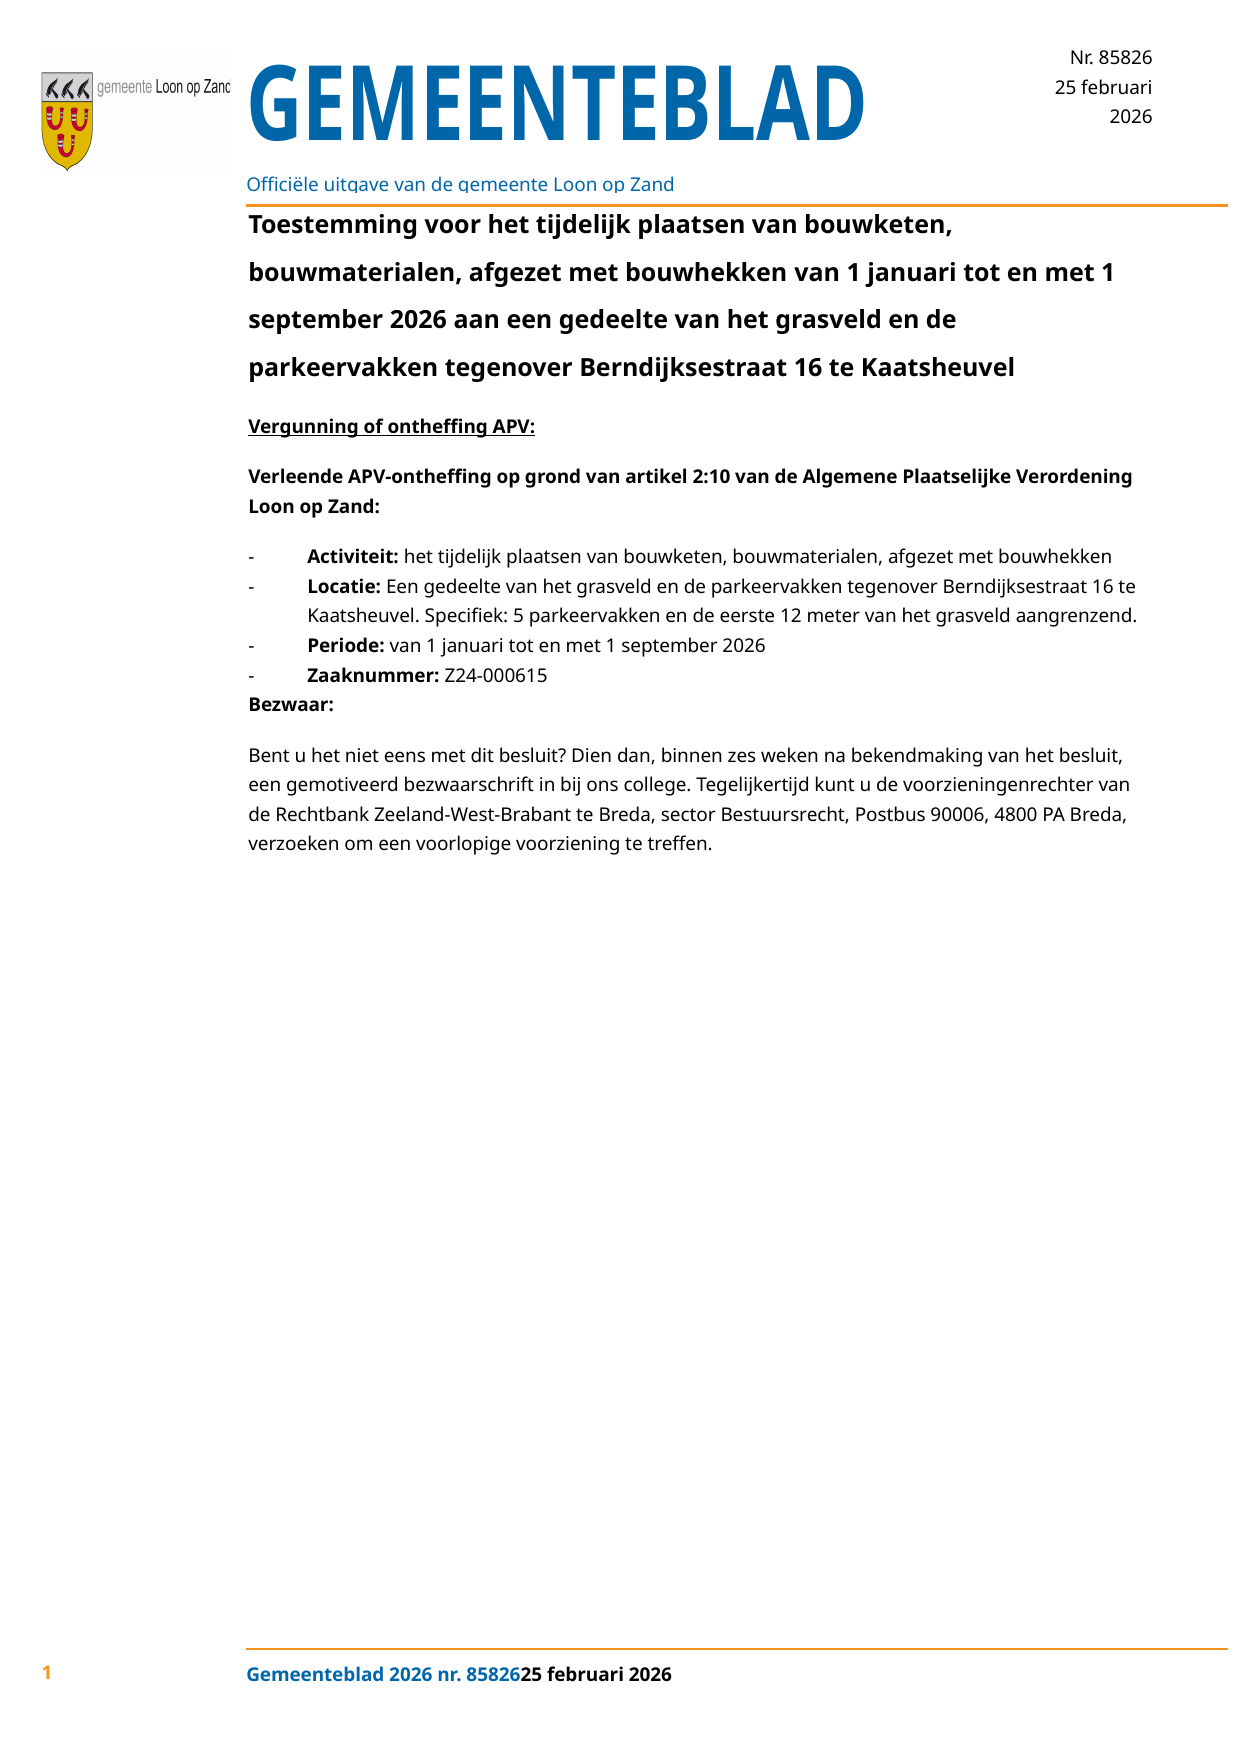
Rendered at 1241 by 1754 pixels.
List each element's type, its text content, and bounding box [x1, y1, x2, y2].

list Zaaknummer: Z24-000615 [248, 662, 1152, 688]
list Periode: van 1 januari tot en met 1 september 2026 [248, 632, 1152, 658]
text Bent u het niet eens met dit besluit? Dien dan, binnen zes weken na bekendmaking van het besluit, een gemotiveerd bezwaarschrift in bij ons college. Tegelijkertijd kunt u de voorzieningenrechter van de Rechtbank Zeeland-West-Brabant te Breda, sector Bestuursrecht, Postbus 90006, 4800 PA Breda, verzoeken om een voorlopige voorziening te treffen. [248, 742, 1152, 856]
picture [41, 47, 231, 172]
list Activiteit: het tijdelijk plaatsen van bouwketen, bouwmaterialen, afgezet met bouwhekken [248, 543, 1152, 569]
text Bezwaar: [248, 691, 1152, 717]
text Toestemming voor het tijdelijk plaatsen van bouwketen, bouwmaterialen, afgezet met bouwhekken van 1 januari tot en met 1 september 2026 aan een gedeelte van het grasveld en de parkeervakken tegenover Berndijksestraat 16 te Kaatsheuvel [248, 207, 1152, 384]
text Verleende APV-ontheffing op grond van artikel 2:10 van de Algemene Plaatselijke Verordening Loon op Zand: [248, 463, 1152, 519]
list Locatie: Een gedeelte van het grasveld en de parkeervakken tegenover Berndijksestraat 16 te Kaatsheuvel. Specifiek: 5 parkeervakken en de eerste 12 meter van het grasveld aangrenzend. [248, 573, 1152, 628]
text Vergunning of ontheffing APV: [248, 413, 1152, 439]
